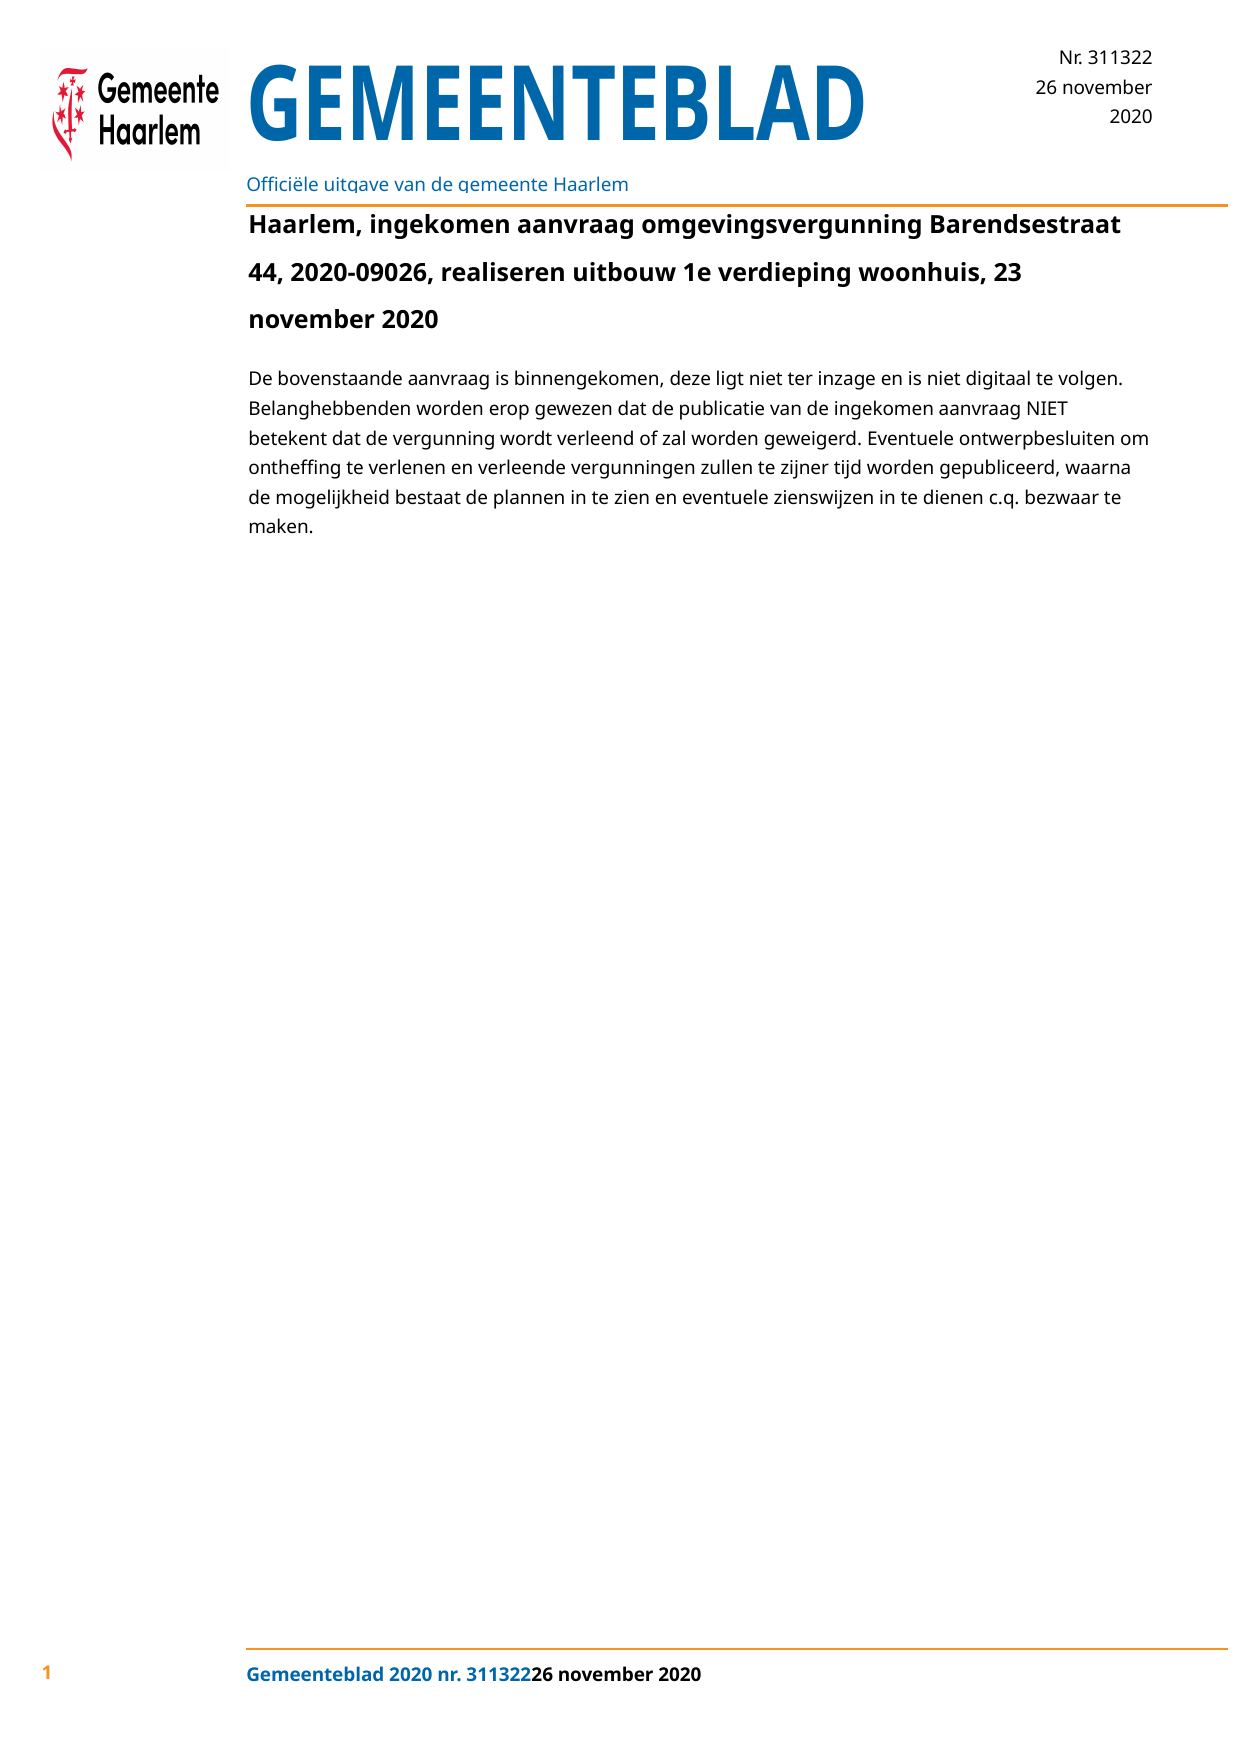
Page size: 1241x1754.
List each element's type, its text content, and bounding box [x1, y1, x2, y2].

text Haarlem, ingekomen aanvraag omgevingsvergunning Barendsestraat 44, 2020-09026, realiseren uitbouw 1e verdieping woonhuis, 23 november 2020 [248, 207, 1152, 336]
text De bovenstaande aanvraag is binnengekomen, deze ligt niet ter inzage en is niet digitaal te volgen. Belanghebbenden worden erop gewezen dat de publicatie van de ingekomen aanvraag NIET betekent dat de vergunning wordt verleend of zal worden geweigerd. Eventuele ontwerpbesluiten om ontheffing te verlenen en verleende vergunningen zullen te zijner tijd worden gepubliceerd, waarna de mogelijkheid bestaat de plannen in te zien en eventuele zienswijzen in te dienen c.q. bezwaar te maken. [248, 366, 1152, 539]
picture [41, 47, 231, 172]
